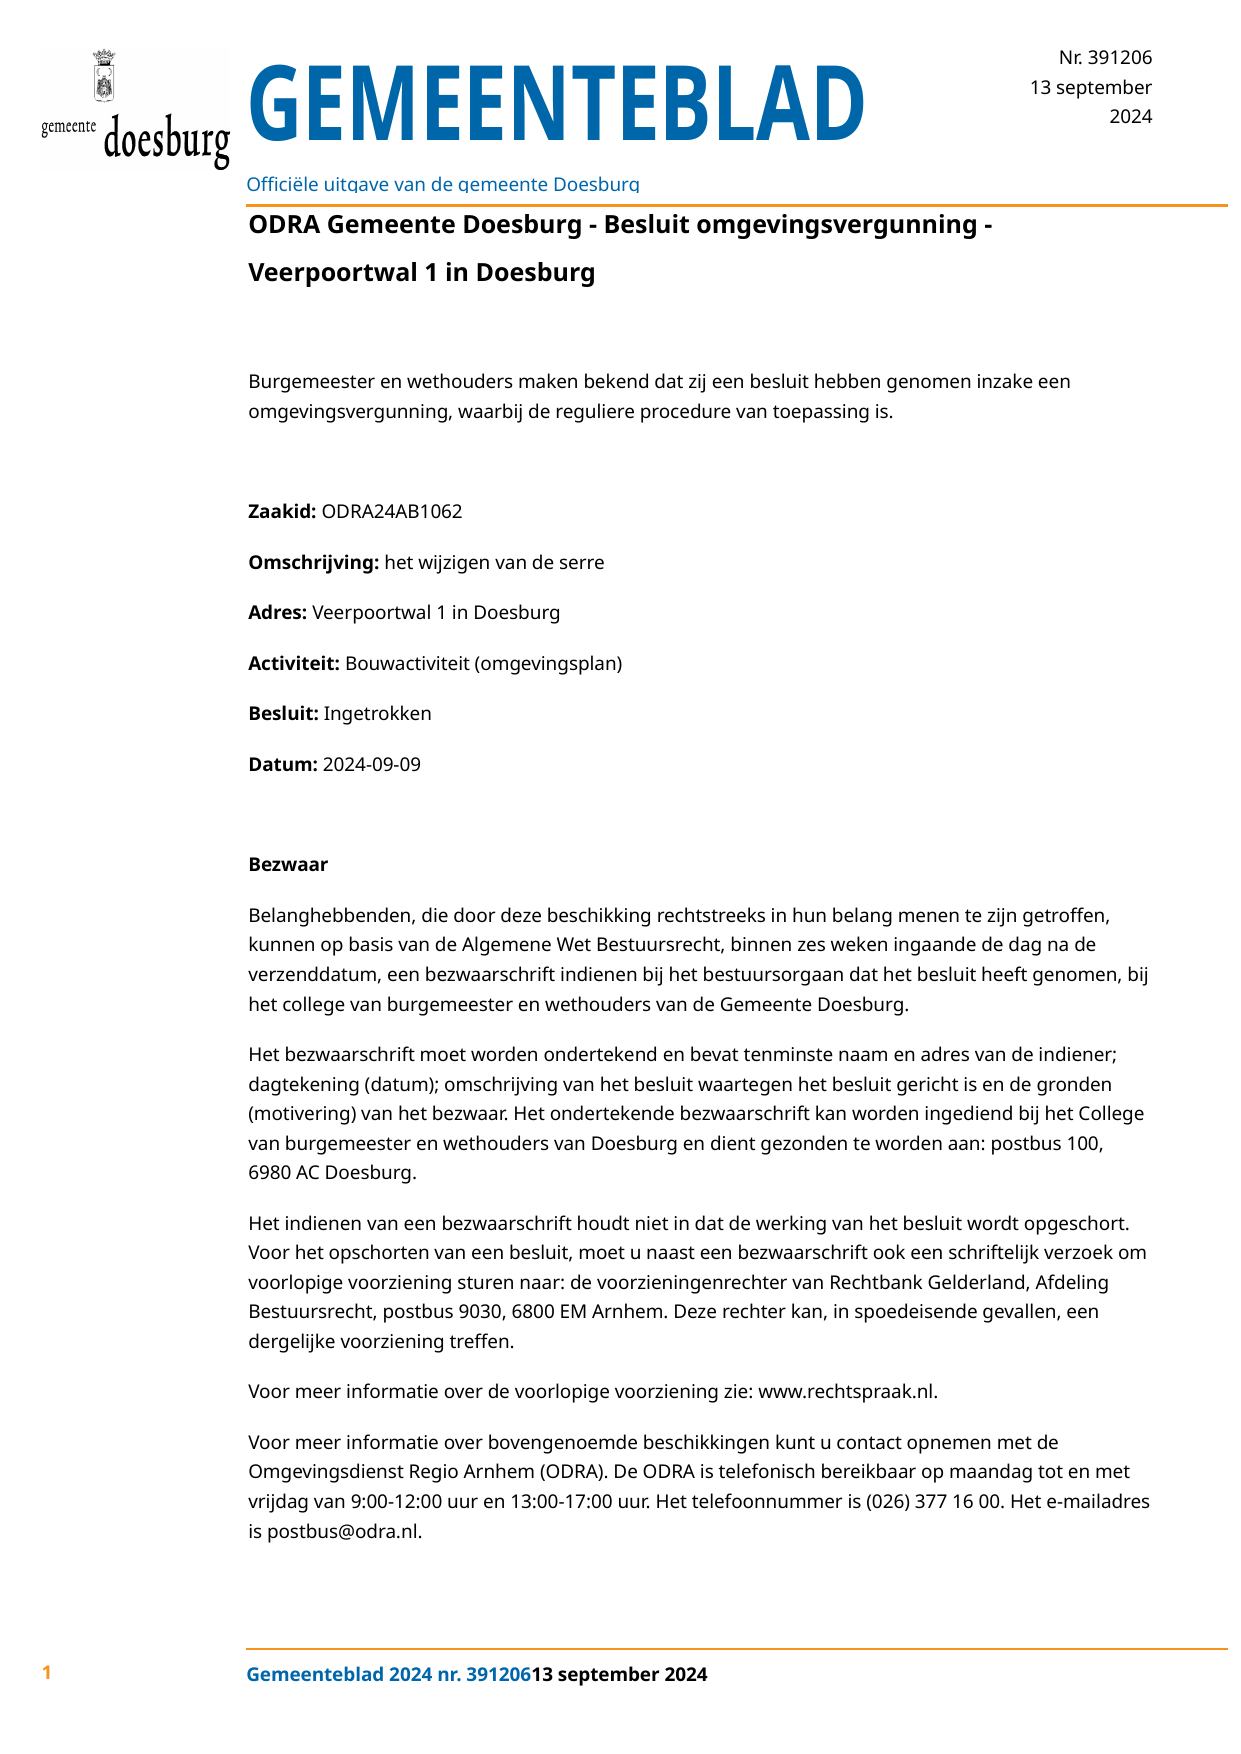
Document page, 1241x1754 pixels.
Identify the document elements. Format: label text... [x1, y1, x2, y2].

text Het bezwaarschrift moet worden ondertekend en bevat tenminste naam en adres van de indiener; dagtekening (datum); omschrijving van het besluit waartegen het besluit gericht is en de gronden (motivering) van het bezwaar. Het ondertekende bezwaarschrift kan worden ingediend bij het College van burgemeester en wethouders van Doesburg en dient gezonden te worden aan: postbus 100, 6980 AC Doesburg. [248, 1041, 1152, 1185]
text Voor meer informatie over de voorlopige voorziening zie: www.rechtspraak.nl. [248, 1379, 1152, 1404]
text Omschrijving: het wijzigen van de serre [248, 549, 1152, 575]
text Bezwaar [248, 852, 1152, 877]
text Zaakid: ODRA24AB1062 [248, 499, 1152, 524]
text Het indienen van een bezwaarschrift houdt niet in dat de werking van het besluit wordt opgeschort. Voor het opschorten van een besluit, moet u naast een bezwaarschrift ook een schriftelijk verzoek om voorlopige voorziening sturen naar: de voorzieningenrechter van Rechtbank Gelderland, Afdeling Bestuursrecht, postbus 9030, 6800 EM Arnhem. Deze rechter kan, in spoedeisende gevallen, een dergelijke voorziening treffen. [248, 1210, 1152, 1354]
text Adres: Veerpoortwal 1 in Doesburg [248, 599, 1152, 625]
text Burgemeester en wethouders maken bekend dat zij een besluit hebben genomen inzake een omgevingsvergunning, waarbij de reguliere procedure van toepassing is. [248, 368, 1152, 424]
text Belanghebbenden, die door deze beschikking rechtstreeks in hun belang menen te zijn getroffen, kunnen op basis van de Algemene Wet Bestuursrecht, binnen zes weken ingaande de dag na de verzenddatum, een bezwaarschrift indienen bij het bestuursorgaan dat het besluit heeft genomen, bij het college van burgemeester en wethouders van de Gemeente Doesburg. [248, 902, 1152, 1017]
picture [41, 47, 231, 172]
text Datum: 2024-09-09 [248, 751, 1152, 777]
text Activiteit: Bouwactiviteit (omgevingsplan) [248, 650, 1152, 676]
text Besluit: Ingetrokken [248, 700, 1152, 726]
text ODRA Gemeente Doesburg - Besluit omgevingsvergunning - Veerpoortwal 1 in Doesburg [248, 207, 1152, 288]
text Voor meer informatie over bovengenoemde beschikkingen kunt u contact opnemen met de Omgevingsdienst Regio Arnhem (ODRA). De ODRA is telefonisch bereikbaar op maandag tot en met vrijdag van 9:00-12:00 uur en 13:00-17:00 uur. Het telefoonnummer is (026) 377 16 00. Het e-mailadres is postbus@odra.nl. [248, 1429, 1152, 1544]
